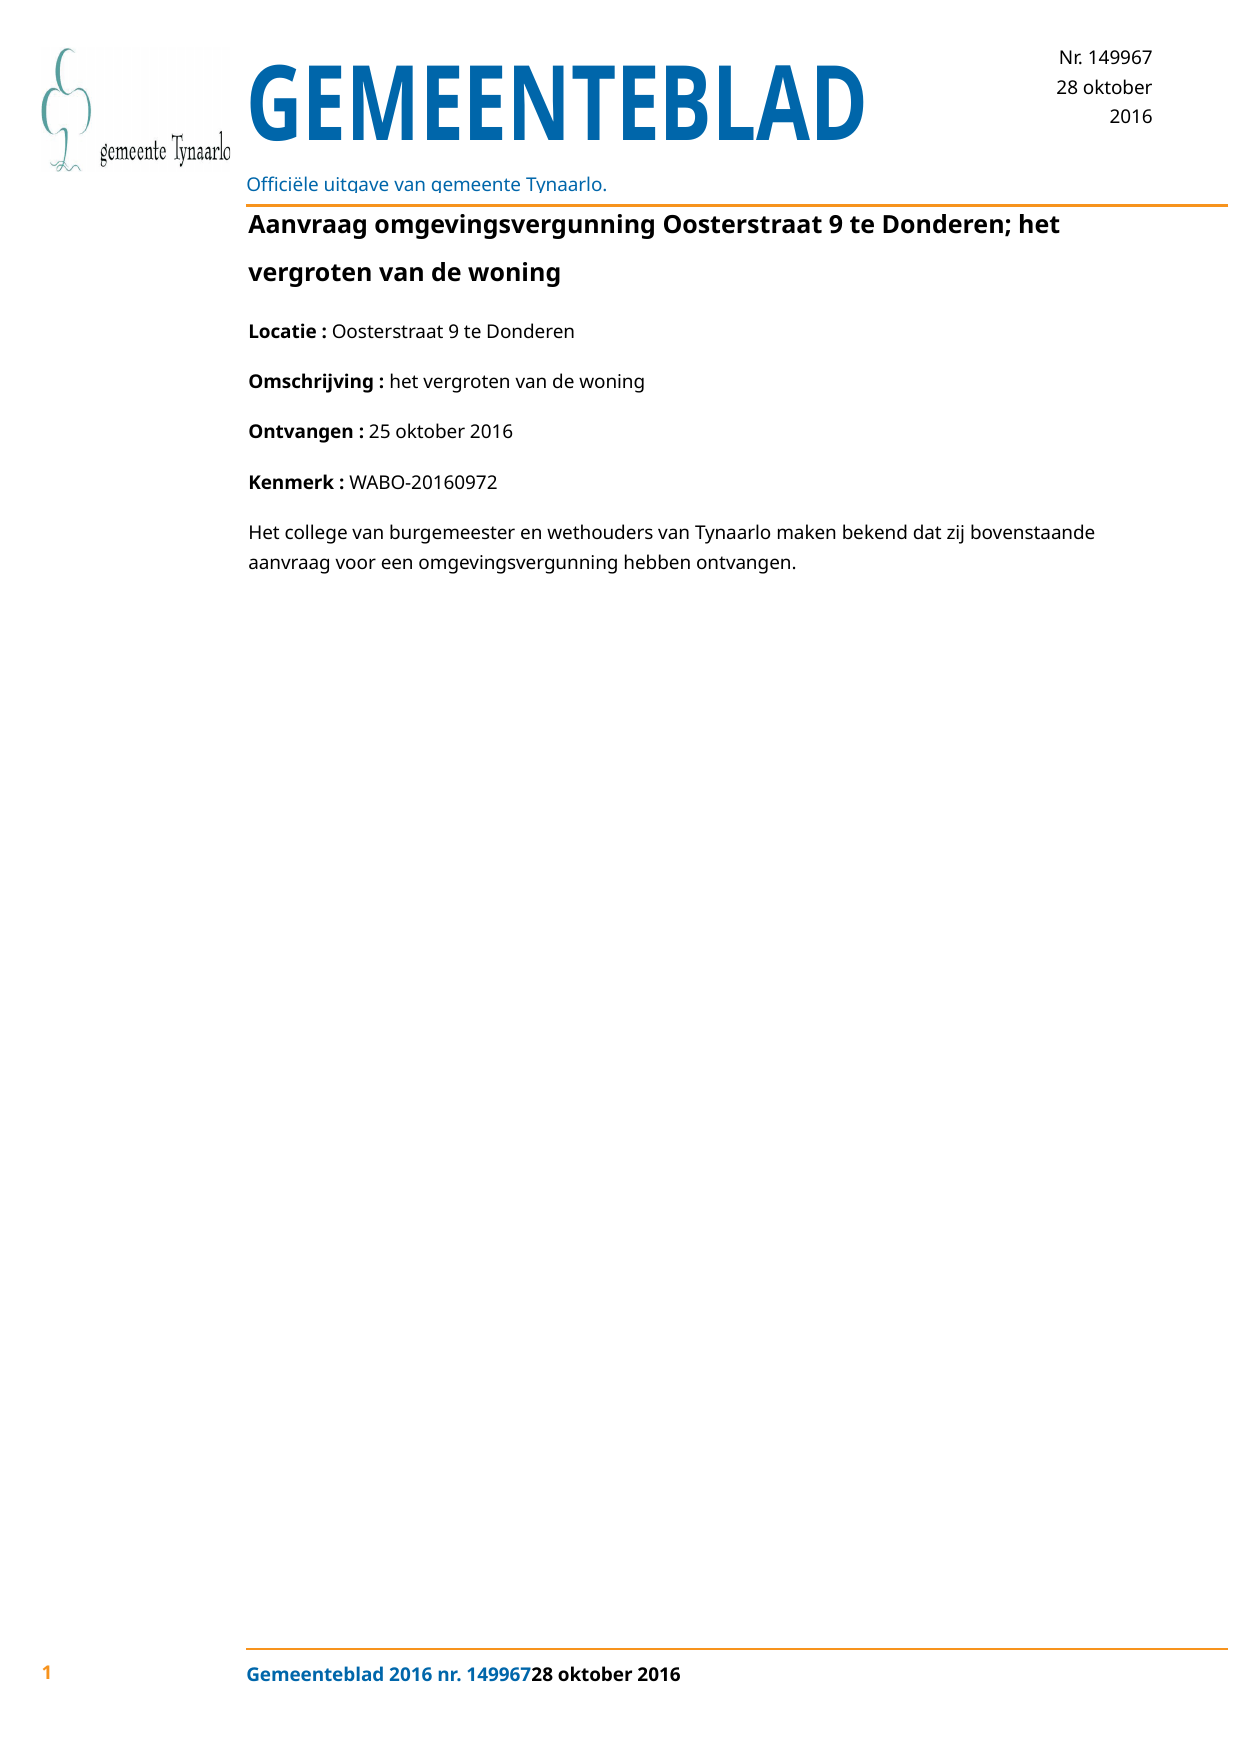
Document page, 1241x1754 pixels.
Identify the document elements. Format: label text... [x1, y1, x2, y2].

text Ontvangen : 25 oktober 2016 [248, 419, 1152, 444]
picture [41, 47, 231, 172]
text Kenmerk : WABO-20160972 [248, 469, 1152, 495]
text Omschrijving : het vergroten van de woning [248, 368, 1152, 394]
text Locatie : Oosterstraat 9 te Donderen [248, 318, 1152, 344]
text Het college van burgemeester en wethouders van Tynaarlo maken bekend dat zij bovenstaande aanvraag voor een omgevingsvergunning hebben ontvangen. [248, 519, 1152, 575]
text Aanvraag omgevingsvergunning Oosterstraat 9 te Donderen; het vergroten van de woning [248, 207, 1152, 288]
